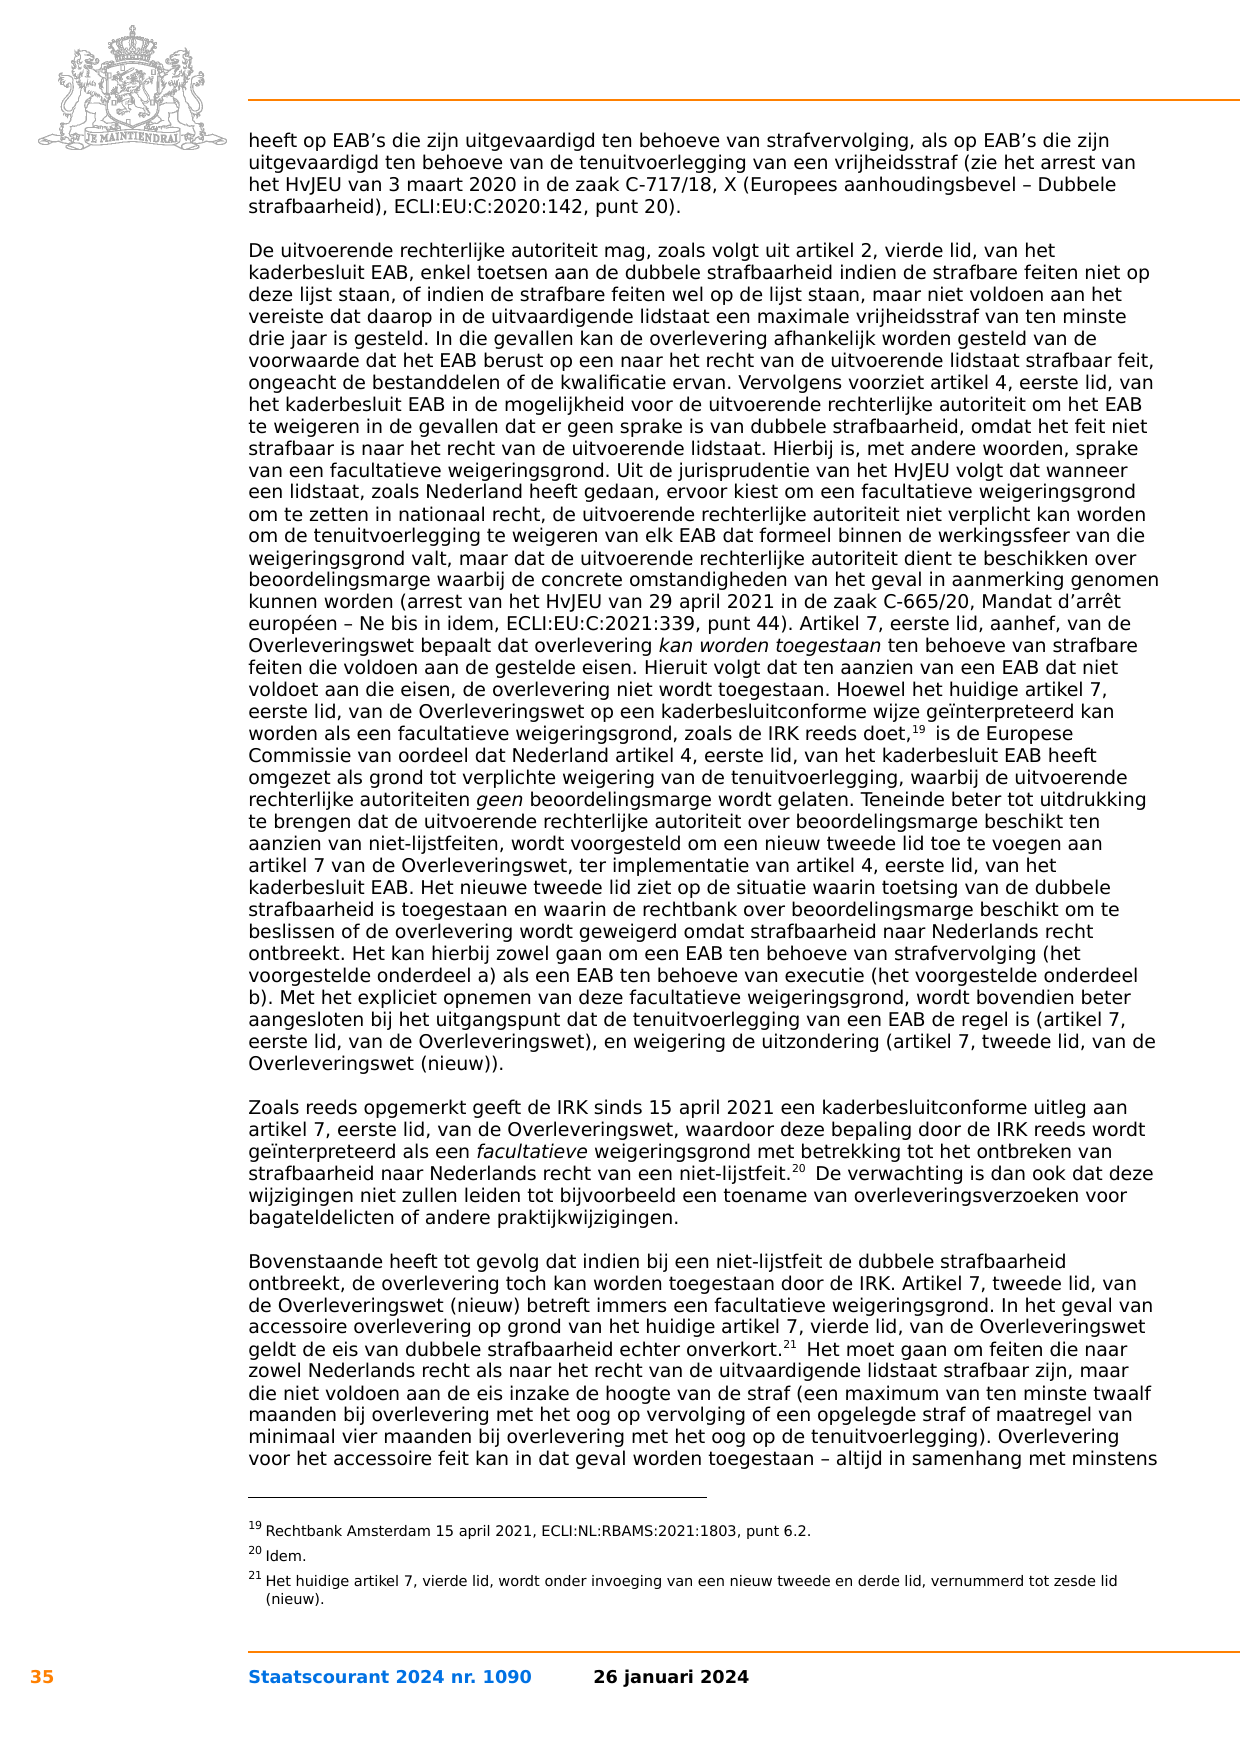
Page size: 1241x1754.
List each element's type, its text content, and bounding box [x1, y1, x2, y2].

text heeft op EAB’s die zijn uitgevaardigd ten behoeve van strafvervolging, als op EAB’s die zijn uitgevaardigd ten behoeve van de tenuitvoerlegging van een vrijheidsstraf (zie het arrest van het HvJEU van 3 maart 2020 in de zaak C‑717/18, X (Europees aanhoudingsbevel – Dubbele strafbaarheid), ECLI:EU:C:2020:142, punt 20). [248, 130, 1163, 218]
text Idem. [248, 1544, 1163, 1566]
text De uitvoerende rechterlijke autoriteit mag, zoals volgt uit artikel 2, vierde lid, van het kaderbesluit EAB, enkel toetsen aan de dubbele strafbaarheid indien de strafbare feiten niet op deze lijst staan, of indien de strafbare feiten wel op de lijst staan, maar niet voldoen aan het vereiste dat daarop in de uitvaardigende lidstaat een maximale vrijheidsstraf van ten minste drie jaar is gesteld. In die gevallen kan de overlevering afhankelijk worden gesteld van de voorwaarde dat het EAB berust op een naar het recht van de uitvoerende lidstaat strafbaar feit, ongeacht de bestanddelen of de kwalificatie ervan. Vervolgens voorziet artikel 4, eerste lid, van het kaderbesluit EAB in de mogelijkheid voor de uitvoerende rechterlijke autoriteit om het EAB te weigeren in de gevallen dat er geen sprake is van dubbele strafbaarheid, omdat het feit niet strafbaar is naar het recht van de uitvoerende lidstaat. Hierbij is, met andere woorden, sprake van een facultatieve weigeringsgrond. Uit de jurisprudentie van het HvJEU volgt dat wanneer een lidstaat, zoals Nederland heeft gedaan, ervoor kiest om een facultatieve weigeringsgrond om te zetten in nationaal recht, de uitvoerende rechterlijke autoriteit niet verplicht kan worden om de tenuitvoerlegging te weigeren van elk EAB dat formeel binnen de werkingssfeer van die weigeringsgrond valt, maar dat de uitvoerende rechterlijke autoriteit dient te beschikken over beoordelingsmarge waarbij de concrete omstandigheden van het geval in aanmerking genomen kunnen worden (arrest van het HvJEU van 29 april 2021 in de zaak C-665/20, Mandat d’arrêt européen – Ne bis in idem, ECLI:EU:C:2021:339, punt 44). Artikel 7, eerste lid, aanhef, van de Overleveringswet bepaalt dat overlevering kan worden toegestaan ten behoeve van strafbare feiten die voldoen aan de gestelde eisen. Hieruit volgt dat ten aanzien van een EAB dat niet voldoet aan die eisen, de overlevering niet wordt toegestaan. Hoewel het huidige artikel 7, eerste lid, van de Overleveringswet op een kaderbesluitconforme wijze geïnterpreteerd kan worden als een facultatieve weigeringsgrond, zoals de IRK reeds doet, is de Europese Commissie van oordeel dat Nederland artikel 4, eerste lid, van het kaderbesluit EAB heeft omgezet als grond tot verplichte weigering van de tenuitvoerlegging, waarbij de uitvoerende rechterlijke autoriteiten geen beoordelingsmarge wordt gelaten. Teneinde beter tot uitdrukking te brengen dat de uitvoerende rechterlijke autoriteit over beoordelingsmarge beschikt ten aanzien van niet-lijstfeiten, wordt voorgesteld om een nieuw tweede lid toe te voegen aan artikel 7 van de Overleveringswet, ter implementatie van artikel 4, eerste lid, van het kaderbesluit EAB. Het nieuwe tweede lid ziet op de situatie waarin toetsing van de dubbele strafbaarheid is toegestaan en waarin de rechtbank over beoordelingsmarge beschikt om te beslissen of de overlevering wordt geweigerd omdat strafbaarheid naar Nederlands recht ontbreekt. Het kan hierbij zowel gaan om een EAB ten behoeve van strafvervolging (het voorgestelde onderdeel a) als een EAB ten behoeve van executie (het voorgestelde onderdeel b). Met het expliciet opnemen van deze facultatieve weigeringsgrond, wordt bovendien beter aangesloten bij het uitgangspunt dat de tenuitvoerlegging van een EAB de regel is (artikel 7, eerste lid, van de Overleveringswet), en weigering de uitzondering (artikel 7, tweede lid, van de Overleveringswet (nieuw)). [248, 240, 1163, 1075]
text Bovenstaande heeft tot gevolg dat indien bij een niet-lijstfeit de dubbele strafbaarheid ontbreekt, de overlevering toch kan worden toegestaan door de IRK. Artikel 7, tweede lid, van de Overleveringswet (nieuw) betreft immers een facultatieve weigeringsgrond. In het geval van accessoire overlevering op grond van het huidige artikel 7, vierde lid, van de Overleveringswet geldt de eis van dubbele strafbaarheid echter onverkort. Het moet gaan om feiten die naar zowel Nederlands recht als naar het recht van de uitvaardigende lidstaat strafbaar zijn, maar die niet voldoen aan de eis inzake de hoogte van de straf (een maximum van ten minste twaalf maanden bij overlevering met het oog op vervolging of een opgelegde straf of maatregel van minimaal vier maanden bij overlevering met het oog op de tenuitvoerlegging). Overlevering voor het accessoire feit kan in dat geval worden toegestaan – altijd in samenhang met minstens [248, 1251, 1163, 1470]
text Rechtbank Amsterdam 15 april 2021, ECLI:NL:RBAMS:2021:1803, punt 6.2. [248, 1519, 1163, 1541]
picture [38, 25, 227, 150]
text Het huidige artikel 7, vierde lid, wordt onder invoeging van een nieuw tweede en derde lid, vernummerd tot zesde lid (nieuw). [248, 1569, 1163, 1608]
text Zoals reeds opgemerkt geeft de IRK sinds 15 april 2021 een kaderbesluitconforme uitleg aan artikel 7, eerste lid, van de Overleveringswet, waardoor deze bepaling door de IRK reeds wordt geïnterpreteerd als een facultatieve weigeringsgrond met betrekking tot het ontbreken van strafbaarheid naar Nederlands recht van een niet-lijstfeit. De verwachting is dan ook dat deze wijzigingen niet zullen leiden tot bijvoorbeeld een toename van overleveringsverzoeken voor bagateldelicten of andere praktijkwijzigingen. [248, 1097, 1163, 1229]
